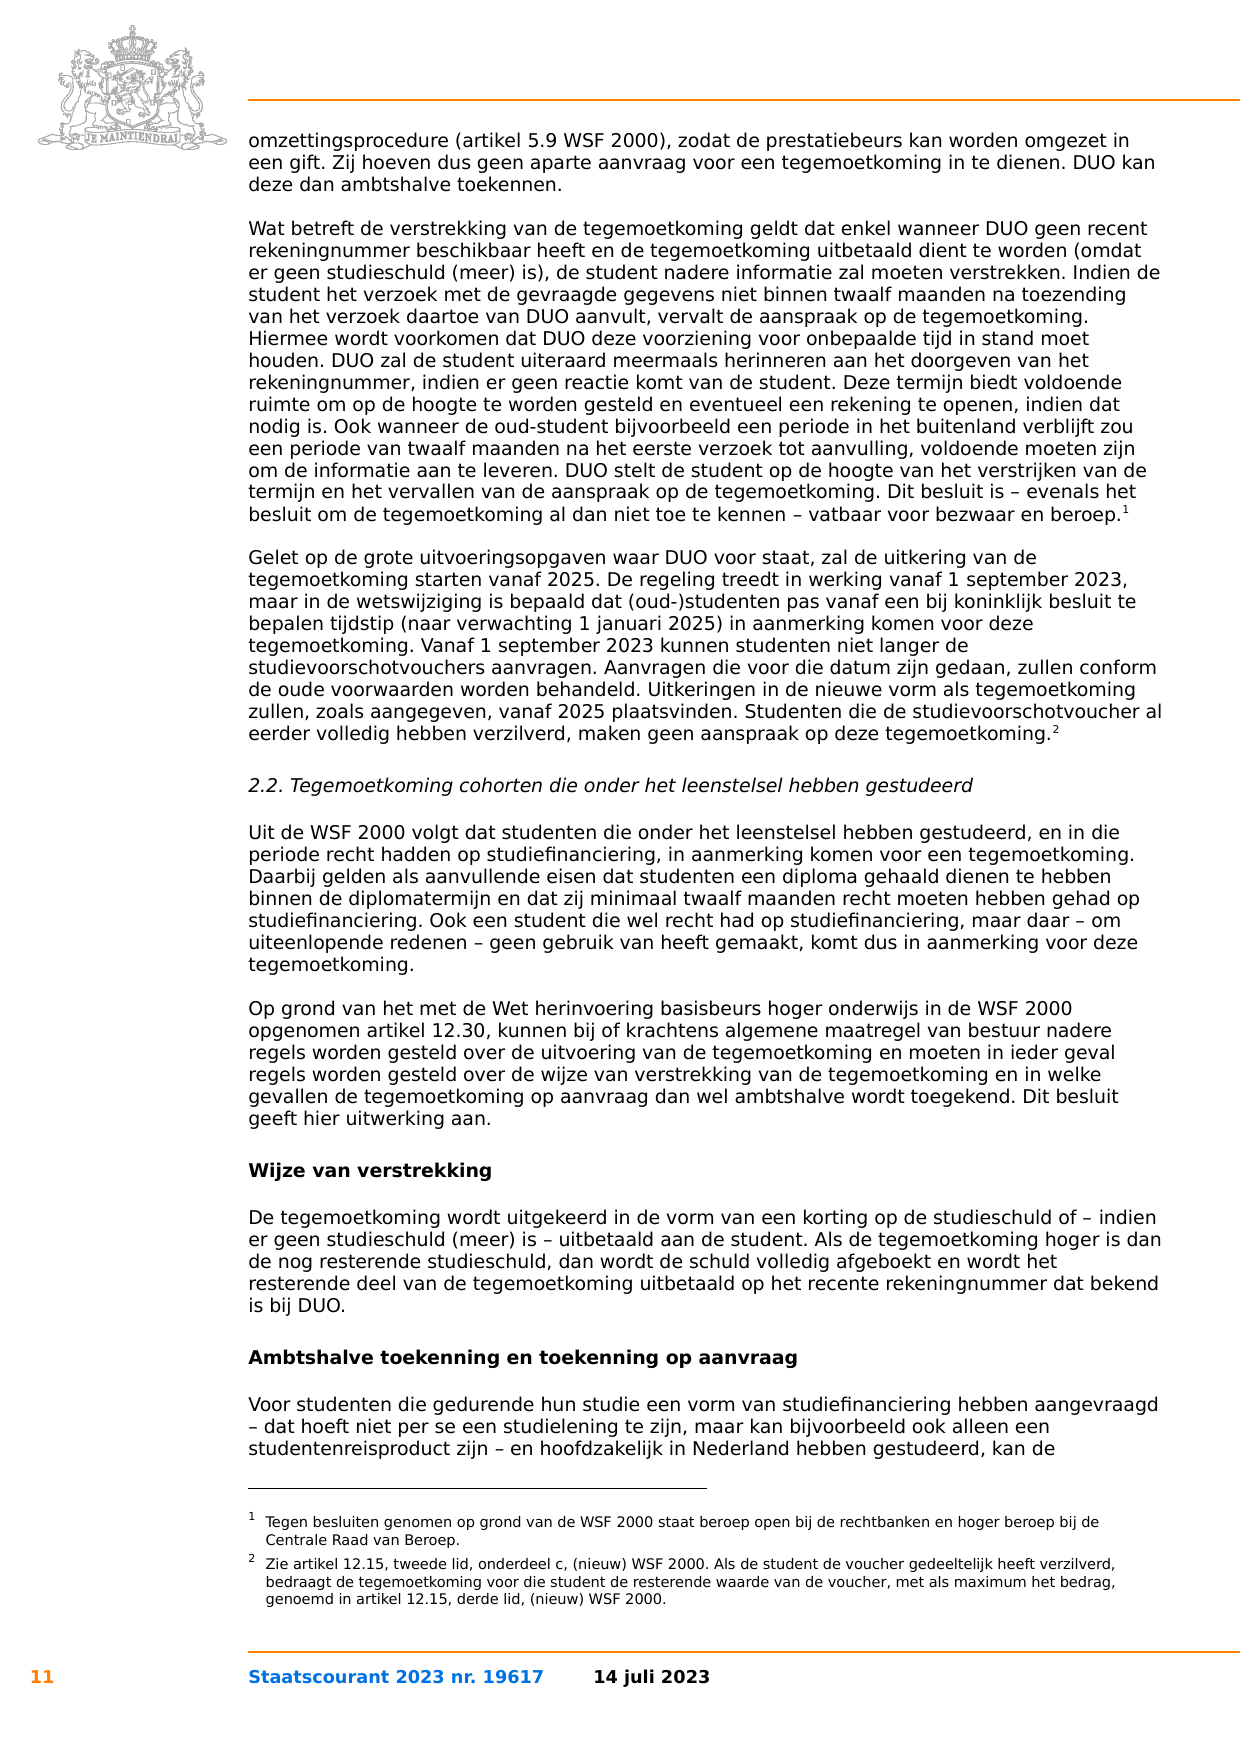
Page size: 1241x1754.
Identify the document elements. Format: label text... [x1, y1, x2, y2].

text Tegen besluiten genomen op grond van de WSF 2000 staat beroep open bij de rechtbanken en hoger beroep bij de Centrale Raad van Beroep. [248, 1510, 1163, 1549]
picture [38, 25, 227, 150]
text Voor studenten die gedurende hun studie een vorm van studiefinanciering hebben aangevraagd – dat hoeft niet per se een studielening te zijn, maar kan bijvoorbeeld ook alleen een studentenreisproduct zijn – en hoofdzakelijk in Nederland hebben gestudeerd, kan de [248, 1393, 1163, 1459]
subtitle 2.2. Tegemoetkoming cohorten die onder het leenstelsel hebben gestudeerd [248, 775, 1163, 797]
text Gelet op de grote uitvoeringsopgaven waar DUO voor staat, zal de uitkering van de tegemoetkoming starten vanaf 2025. De regeling treedt in werking vanaf 1 september 2023, maar in de wetswijziging is bepaald dat (oud-)studenten pas vanaf een bij koninklijk besluit te bepalen tijdstip (naar verwachting 1 januari 2025) in aanmerking komen voor deze tegemoetkoming. Vanaf 1 september 2023 kunnen studenten niet langer de studievoorschotvouchers aanvragen. Aanvragen die voor die datum zijn gedaan, zullen conform de oude voorwaarden worden behandeld. Uitkeringen in de nieuwe vorm als tegemoetkoming zullen, zoals aangegeven, vanaf 2025 plaatsvinden. Studenten die de studievoorschotvoucher al eerder volledig hebben verzilverd, maken geen aanspraak op deze tegemoetkoming. [248, 547, 1163, 745]
text Wat betreft de verstrekking van de tegemoetkoming geldt dat enkel wanneer DUO geen recent rekeningnummer beschikbaar heeft en de tegemoetkoming uitbetaald dient te worden (omdat er geen studieschuld (meer) is), de student nadere informatie zal moeten verstrekken. Indien de student het verzoek met de gevraagde gegevens niet binnen twaalf maanden na toezending van het verzoek daartoe van DUO aanvult, vervalt de aanspraak op de tegemoetkoming. Hiermee wordt voorkomen dat DUO deze voorziening voor onbepaalde tijd in stand moet houden. DUO zal de student uiteraard meermaals herinneren aan het doorgeven van het rekeningnummer, indien er geen reactie komt van de student. Deze termijn biedt voldoende ruimte om op de hoogte te worden gesteld en eventueel een rekening te openen, indien dat nodig is. Ook wanneer de oud-student bijvoorbeeld een periode in het buitenland verblijft zou een periode van twaalf maanden na het eerste verzoek tot aanvulling, voldoende moeten zijn om de informatie aan te leveren. DUO stelt de student op de hoogte van het verstrijken van de termijn en het vervallen van de aanspraak op de tegemoetkoming. Dit besluit is – evenals het besluit om de tegemoetkoming al dan niet toe te kennen – vatbaar voor bezwaar en beroep. [248, 218, 1163, 525]
text omzettingsprocedure (artikel 5.9 WSF 2000), zodat de prestatiebeurs kan worden omgezet in een gift. Zij hoeven dus geen aparte aanvraag voor een tegemoetkoming in te dienen. DUO kan deze dan ambtshalve toekennen. [248, 130, 1163, 196]
text Zie artikel 12.15, tweede lid, onderdeel c, (nieuw) WSF 2000. Als de student de voucher gedeeltelijk heeft verzilverd, bedraagt de tegemoetkoming voor die student de resterende waarde van de voucher, met als maximum het bedrag, genoemd in artikel 12.15, derde lid, (nieuw) WSF 2000. [248, 1552, 1163, 1608]
text De tegemoetkoming wordt uitgekeerd in de vorm van een korting op de studieschuld of – indien er geen studieschuld (meer) is – uitbetaald aan de student. Als de tegemoetkoming hoger is dan de nog resterende studieschuld, dan wordt de schuld volledig afgeboekt en wordt het resterende deel van de tegemoetkoming uitbetaald op het recente rekeningnummer dat bekend is bij DUO. [248, 1207, 1163, 1317]
subtitle Wijze van verstrekking [248, 1160, 1163, 1182]
subtitle Ambtshalve toekenning en toekenning op aanvraag [248, 1347, 1163, 1368]
text Uit de WSF 2000 volgt dat studenten die onder het leenstelsel hebben gestudeerd, en in die periode recht hadden op studiefinanciering, in aanmerking komen voor een tegemoetkoming. Daarbij gelden als aanvullende eisen dat studenten een diploma gehaald dienen te hebben binnen de diplomatermijn en dat zij minimaal twaalf maanden recht moeten hebben gehad op studiefinanciering. Ook een student die wel recht had op studiefinanciering, maar daar – om uiteenlopende redenen – geen gebruik van heeft gemaakt, komt dus in aanmerking voor deze tegemoetkoming. [248, 822, 1163, 976]
text Op grond van het met de Wet herinvoering basisbeurs hoger onderwijs in de WSF 2000 opgenomen artikel 12.30, kunnen bij of krachtens algemene maatregel van bestuur nadere regels worden gesteld over de uitvoering van de tegemoetkoming en moeten in ieder geval regels worden gesteld over de wijze van verstrekking van de tegemoetkoming en in welke gevallen de tegemoetkoming op aanvraag dan wel ambtshalve wordt toegekend. Dit besluit geeft hier uitwerking aan. [248, 998, 1163, 1130]
